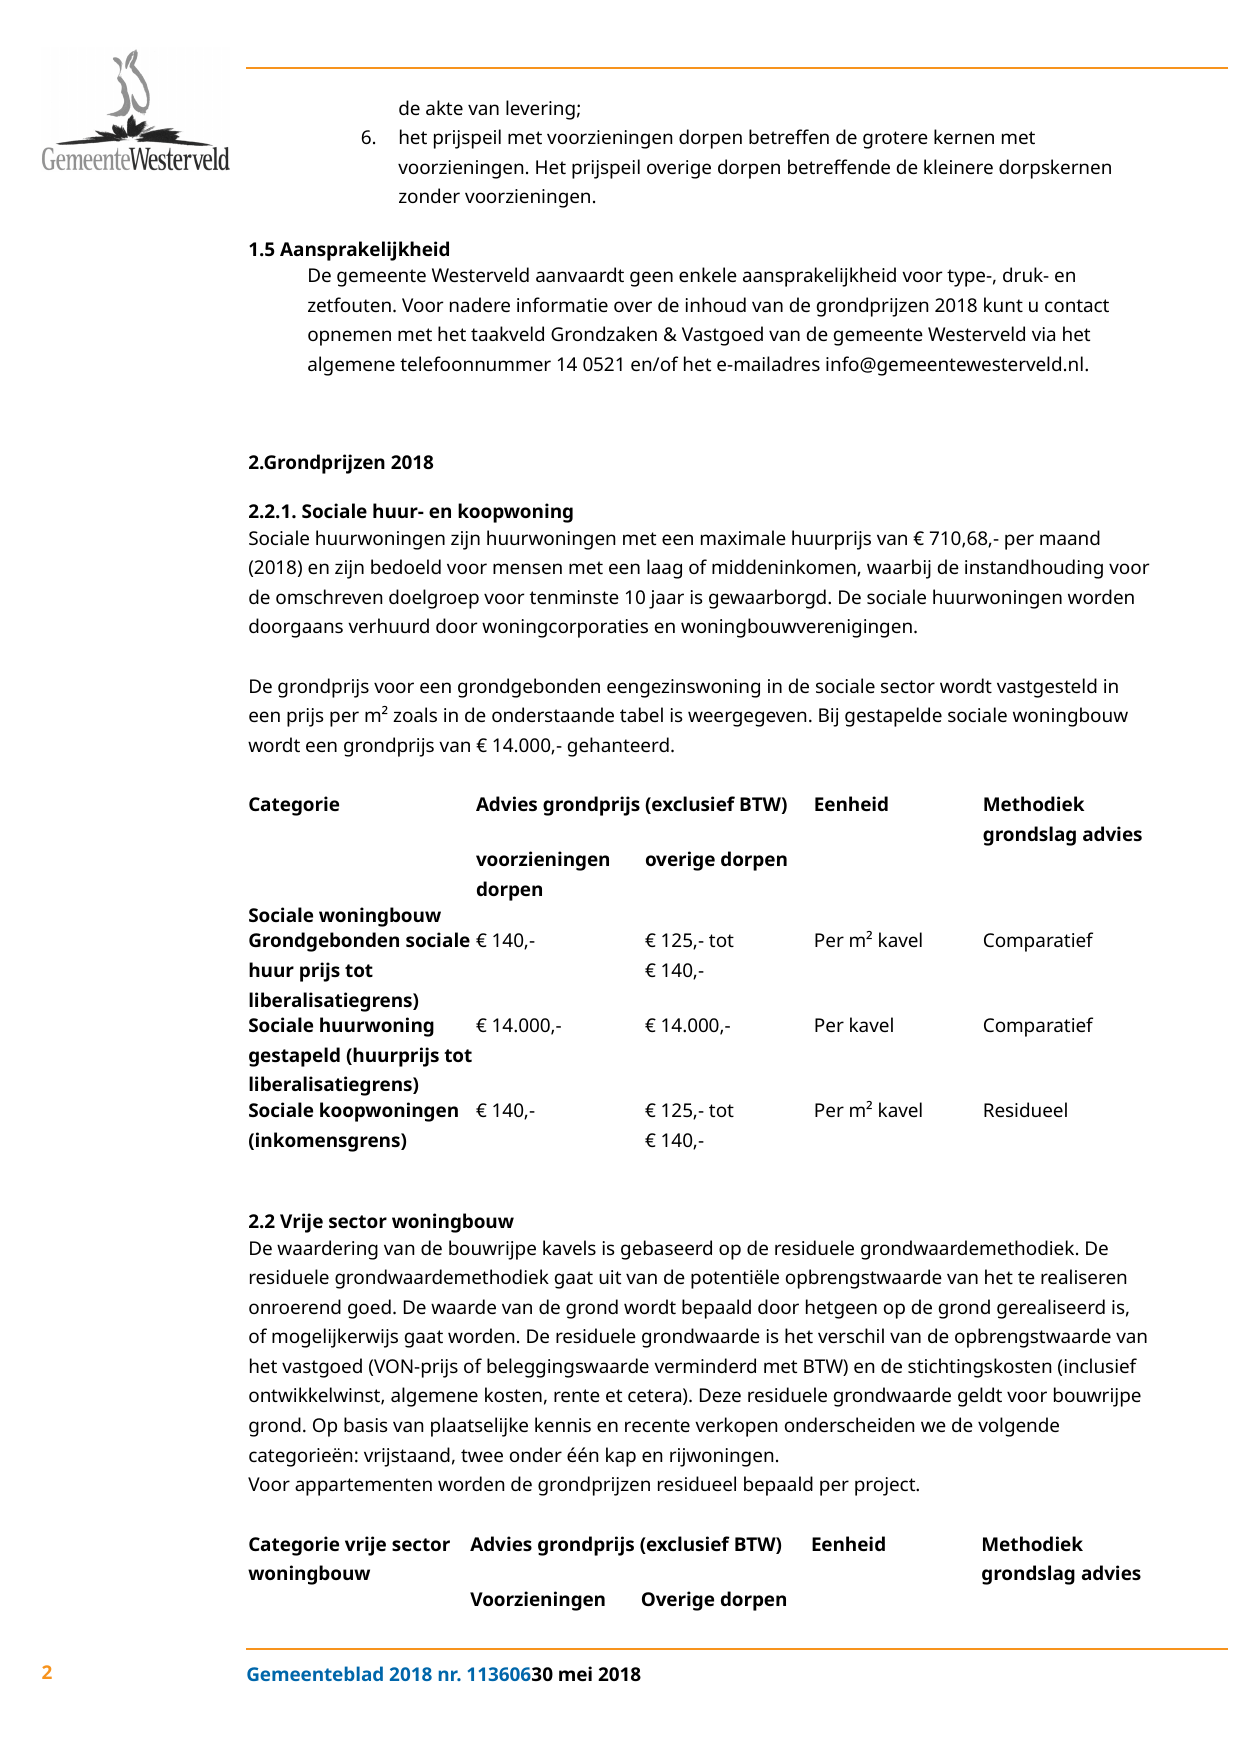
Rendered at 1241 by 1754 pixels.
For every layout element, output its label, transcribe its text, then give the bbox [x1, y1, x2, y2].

table_cell Per m² kavel [814, 1098, 983, 1153]
table_cell Per m² kavel [814, 928, 983, 1012]
table_cell Comparatief [983, 1013, 1152, 1097]
text Sociale huurwoningen zijn huurwoningen met een maximale huurprijs van € 710,68,- per maand (2018) en zijn bedoeld voor mensen met een laag of middeninkomen, waarbij de instandhouding voor de omschreven doelgroep voor tenminste 10 jaar is gewaarborgd. De sociale huurwoningen worden doorgaans verhuurd door woningcorporaties en woningbouwverenigingen. [248, 525, 1152, 639]
table_cell Overige dorpen [641, 1586, 811, 1612]
table_cell overige dorpen [645, 847, 814, 902]
table_header Eenheid [811, 1531, 981, 1586]
table_cell [814, 847, 983, 902]
table_cell Residueel [983, 1098, 1152, 1153]
text De grondprijs voor een grondgebonden eengezinswoning in de sociale sector wordt vastgesteld in een prijs per m² zoals in de onderstaande tabel is weergegeven. Bij gestapelde sociale woningbouw wordt een grondprijs van € 14.000,- gehanteerd. [248, 673, 1152, 758]
table_cell [248, 847, 476, 902]
table_cell € 125,- tot € 140,- [645, 928, 814, 1012]
table_cell Sociale huurwoning gestapeld (huurprijs tot liberalisatiegrens) [248, 1013, 476, 1097]
table_cell Grondgebonden sociale huur prijs tot liberalisatiegrens) [248, 928, 476, 1012]
text Voor appartementen worden de grondprijzen residueel bepaald per project. [248, 1471, 1152, 1497]
text 2.Grondprijzen 2018 [248, 447, 1152, 476]
table_cell [981, 1586, 1152, 1612]
table_cell Voorzieningen [470, 1586, 641, 1612]
table_cell € 14.000,- [645, 1013, 814, 1097]
table_cell € 125,- tot € 140,- [645, 1098, 814, 1153]
text 2.2.1. Sociale huur- en koopwoning [248, 496, 1152, 525]
text De waardering van de bouwrijpe kavels is gebaseerd op de residuele grondwaardemethodiek. De residuele grondwaardemethodiek gaat uit van de potentiële opbrengstwaarde van het te realiseren onroerend goed. De waarde van de grond wordt bepaald door hetgeen op de grond gerealiseerd is, of mogelijkerwijs gaat worden. De residuele grondwaarde is het verschil van de opbrengstwaarde van het vastgoed (VON-prijs of beleggingswaarde verminderd met BTW) en de stichtingskosten (inclusief ontwikkelwinst, algemene kosten, rente et cetera). Deze residuele grondwaarde geldt voor bouwrijpe grond. Op basis van plaatselijke kennis en recente verkopen onderscheiden we de volgende categorieën: vrijstaand, twee onder één kap en rijwoningen. [248, 1235, 1152, 1468]
list het prijspeil met voorzieningen dorpen betreffen de grotere kernen met voorzieningen. Het prijspeil overige dorpen betreffende de kleinere dorpskernen zonder voorzieningen. [361, 124, 1152, 209]
table_cell [248, 1586, 470, 1612]
table_header Methodiek grondslag advies [983, 791, 1152, 847]
table_cell Per kavel [814, 1013, 983, 1097]
text 1.5 Aansprakelijkheid [248, 234, 1152, 262]
table_cell Comparatief [983, 928, 1152, 1012]
table_cell Sociale koopwoningen (inkomensgrens) [248, 1098, 476, 1153]
table_cell € 140,- [476, 1098, 645, 1153]
table_header Advies grondprijs (exclusief BTW) [470, 1531, 811, 1586]
list De gemeente Westerveld aanvaardt geen enkele aansprakelijkheid voor type-, druk- en zetfouten. Voor nadere informatie over de inhoud van de grondprijzen 2018 kunt u contact opnemen met het taakveld Grondzaken & Vastgoed van de gemeente Westerveld via het algemene telefoonnummer 14 0521 en/of het e-mailadres info@gemeentewesterveld.nl. [248, 262, 1152, 377]
text 2.2 Vrije sector woningbouw [248, 1206, 1152, 1235]
table_cell € 140,- [476, 928, 645, 1012]
list de akte van levering; [361, 95, 1152, 121]
table_header Categorie vrije sector woningbouw [248, 1531, 470, 1586]
table_cell Sociale woningbouw [248, 902, 1152, 928]
table_cell [983, 847, 1152, 902]
table_cell [811, 1586, 981, 1612]
table_header Advies grondprijs (exclusief BTW) [476, 791, 814, 847]
picture [41, 47, 231, 172]
table_header Methodiek grondslag advies [981, 1531, 1152, 1586]
table_cell € 14.000,- [476, 1013, 645, 1097]
table_cell voorzieningen dorpen [476, 847, 645, 902]
table_header Eenheid [814, 791, 983, 847]
table_header Categorie [248, 791, 476, 847]
